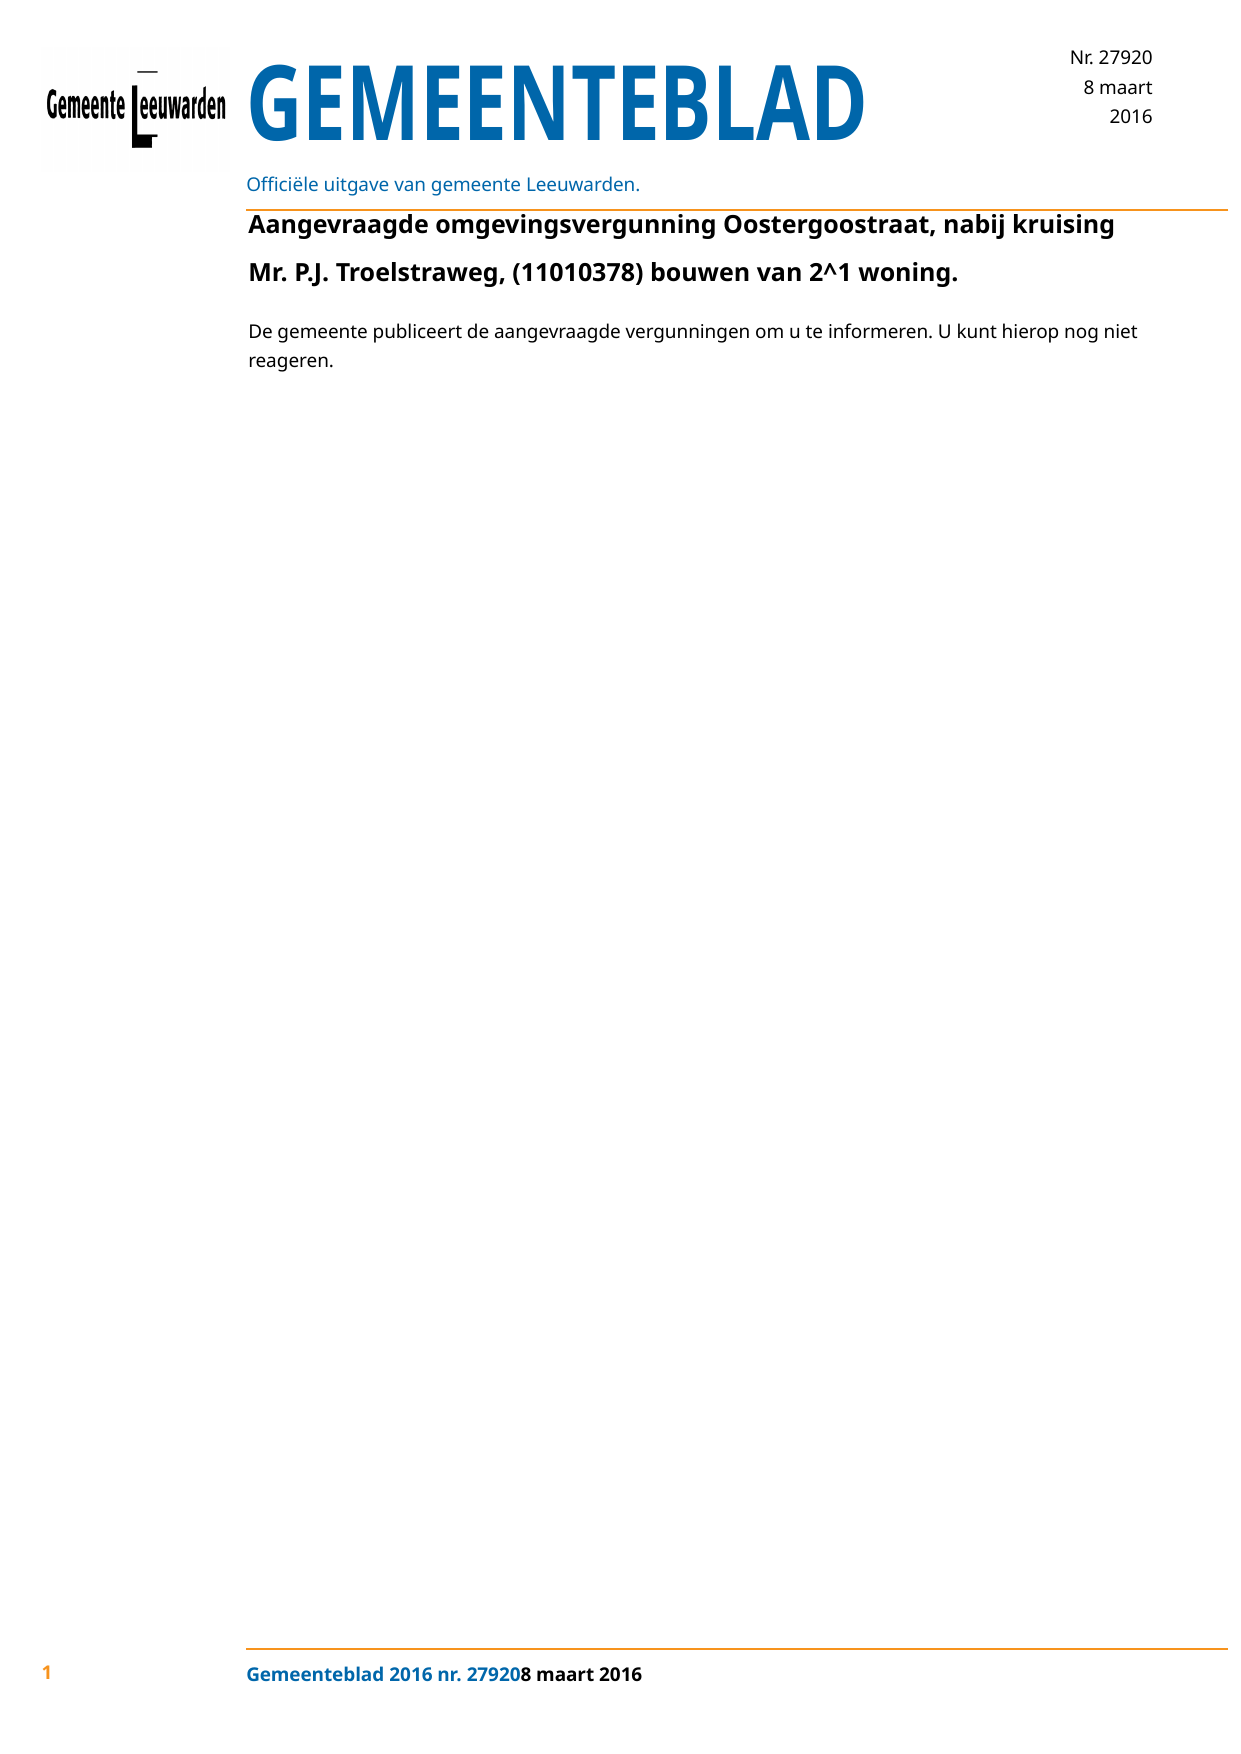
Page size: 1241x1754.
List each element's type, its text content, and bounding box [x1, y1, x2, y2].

text De gemeente publiceert de aangevraagde vergunningen om u te informeren. U kunt hierop nog niet reageren. [248, 318, 1152, 373]
picture [41, 47, 231, 172]
text Aangevraagde omgevingsvergunning Oostergoostraat, nabij kruising Mr. P.J. Troelstraweg, (11010378) bouwen van 2^1 woning. [248, 211, 1152, 288]
